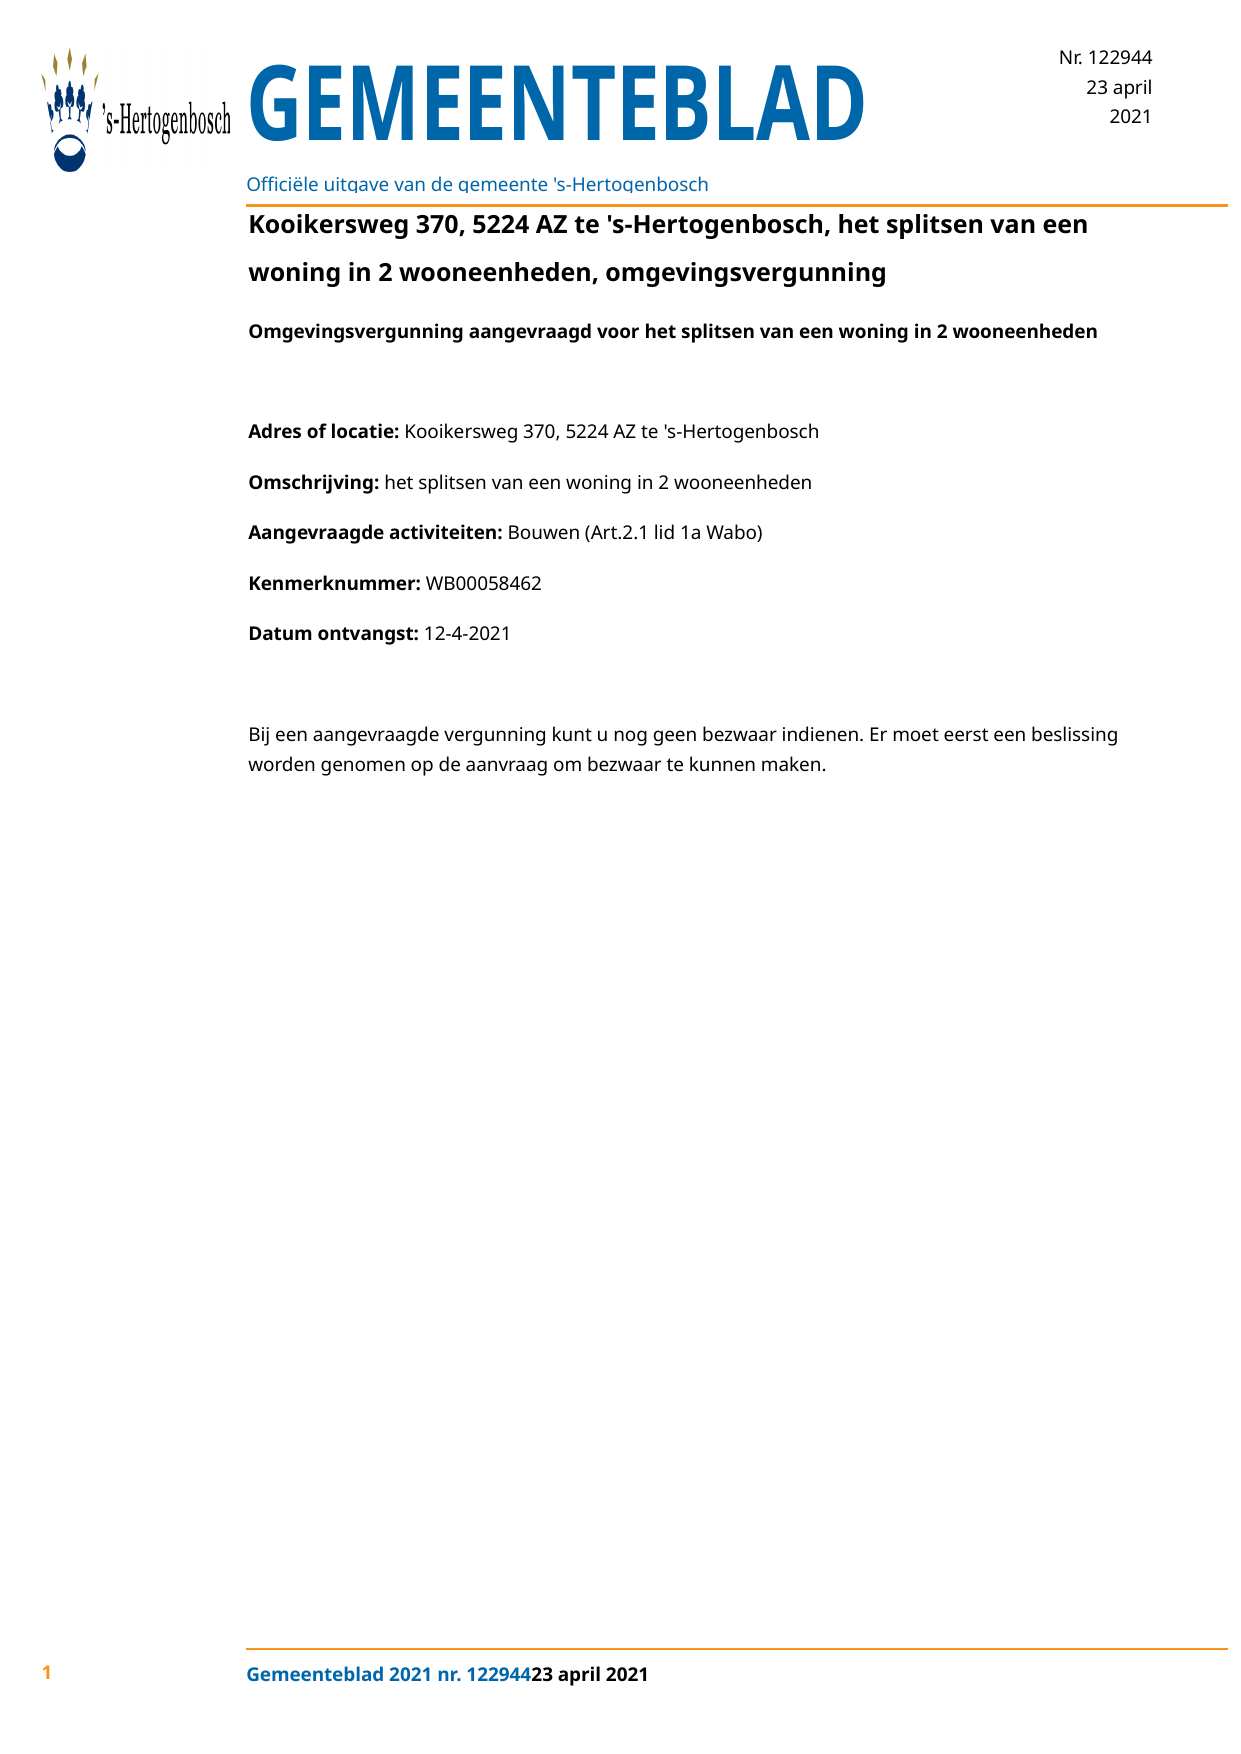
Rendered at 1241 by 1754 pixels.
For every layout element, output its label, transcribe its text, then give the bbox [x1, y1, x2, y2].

text Datum ontvangst: 12-4-2021 [248, 620, 1152, 646]
picture [41, 47, 231, 172]
text Kooikersweg 370, 5224 AZ te 's-Hertogenbosch, het splitsen van een woning in 2 wooneenheden, omgevingsvergunning [248, 207, 1152, 288]
text Omschrijving: het splitsen van een woning in 2 wooneenheden [248, 469, 1152, 495]
text Omgevingsvergunning aangevraagd voor het splitsen van een woning in 2 wooneenheden [248, 318, 1152, 344]
text Kenmerknummer: WB00058462 [248, 570, 1152, 596]
text Bij een aangevraagde vergunning kunt u nog geen bezwaar indienen. Er moet eerst een beslissing worden genomen op de aanvraag om bezwaar te kunnen maken. [248, 721, 1152, 777]
text Aangevraagde activiteiten: Bouwen (Art.2.1 lid 1a Wabo) [248, 519, 1152, 545]
text Adres of locatie: Kooikersweg 370, 5224 AZ te 's-Hertogenbosch [248, 419, 1152, 444]
